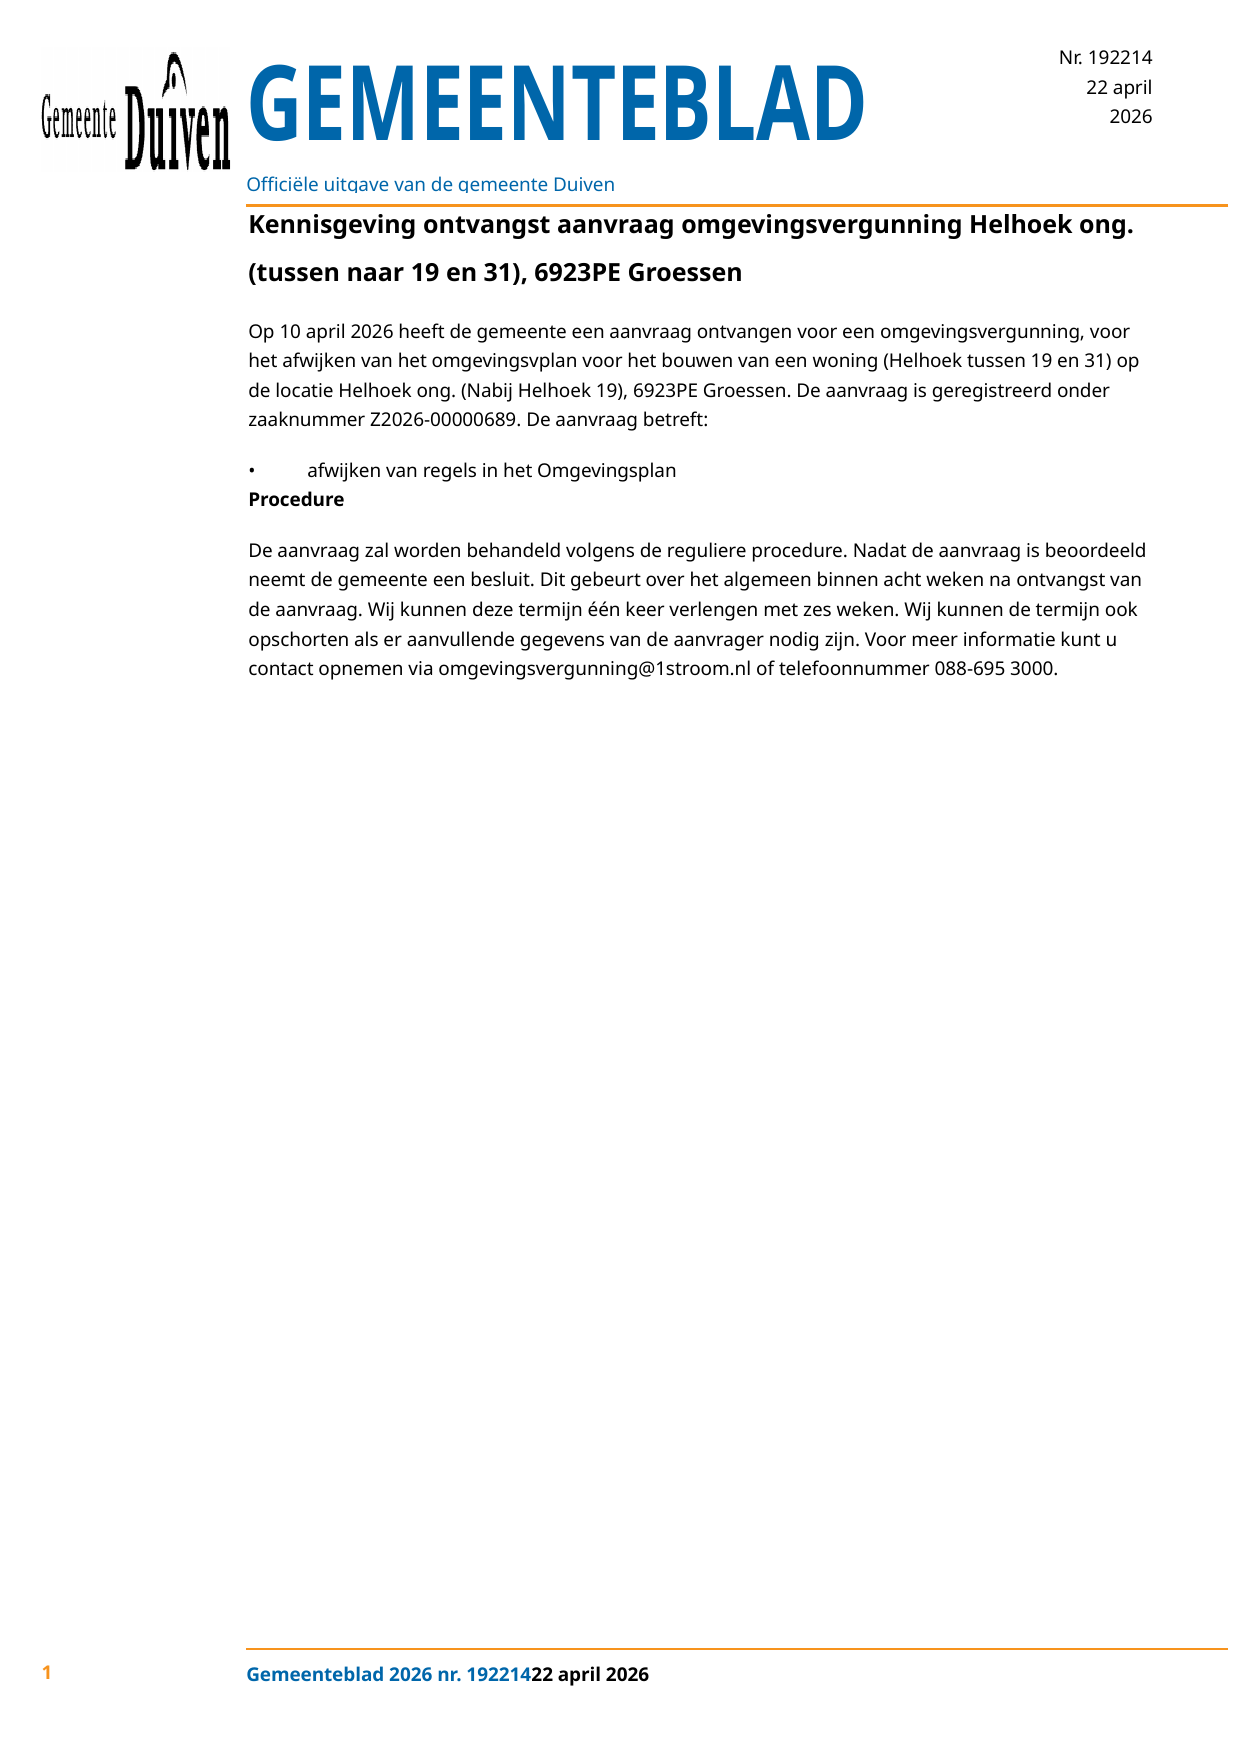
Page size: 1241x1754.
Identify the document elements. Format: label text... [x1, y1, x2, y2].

list afwijken van regels in het Omgevingsplan [248, 457, 1152, 483]
text Kennisgeving ontvangst aanvraag omgevingsvergunning Helhoek ong. (tussen naar 19 en 31), 6923PE Groessen [248, 207, 1152, 288]
picture [41, 47, 231, 172]
text Procedure [248, 487, 1152, 512]
text De aanvraag zal worden behandeld volgens de reguliere procedure. Nadat de aanvraag is beoordeeld neemt de gemeente een besluit. Dit gebeurt over het algemeen binnen acht weken na ontvangst van de aanvraag. Wij kunnen deze termijn één keer verlengen met zes weken. Wij kunnen de termijn ook opschorten als er aanvullende gegevens van de aanvrager nodig zijn. Voor meer informatie kunt u contact opnemen via omgevingsvergunning@1stroom.nl of telefoonnummer 088-695 3000. [248, 537, 1152, 681]
text Op 10 april 2026 heeft de gemeente een aanvraag ontvangen voor een omgevingsvergunning, voor het afwijken van het omgevingsvplan voor het bouwen van een woning (Helhoek tussen 19 en 31) op de locatie Helhoek ong. (Nabij Helhoek 19), 6923PE Groessen. De aanvraag is geregistreerd onder zaaknummer Z2026-00000689. De aanvraag betreft: [248, 318, 1152, 432]
